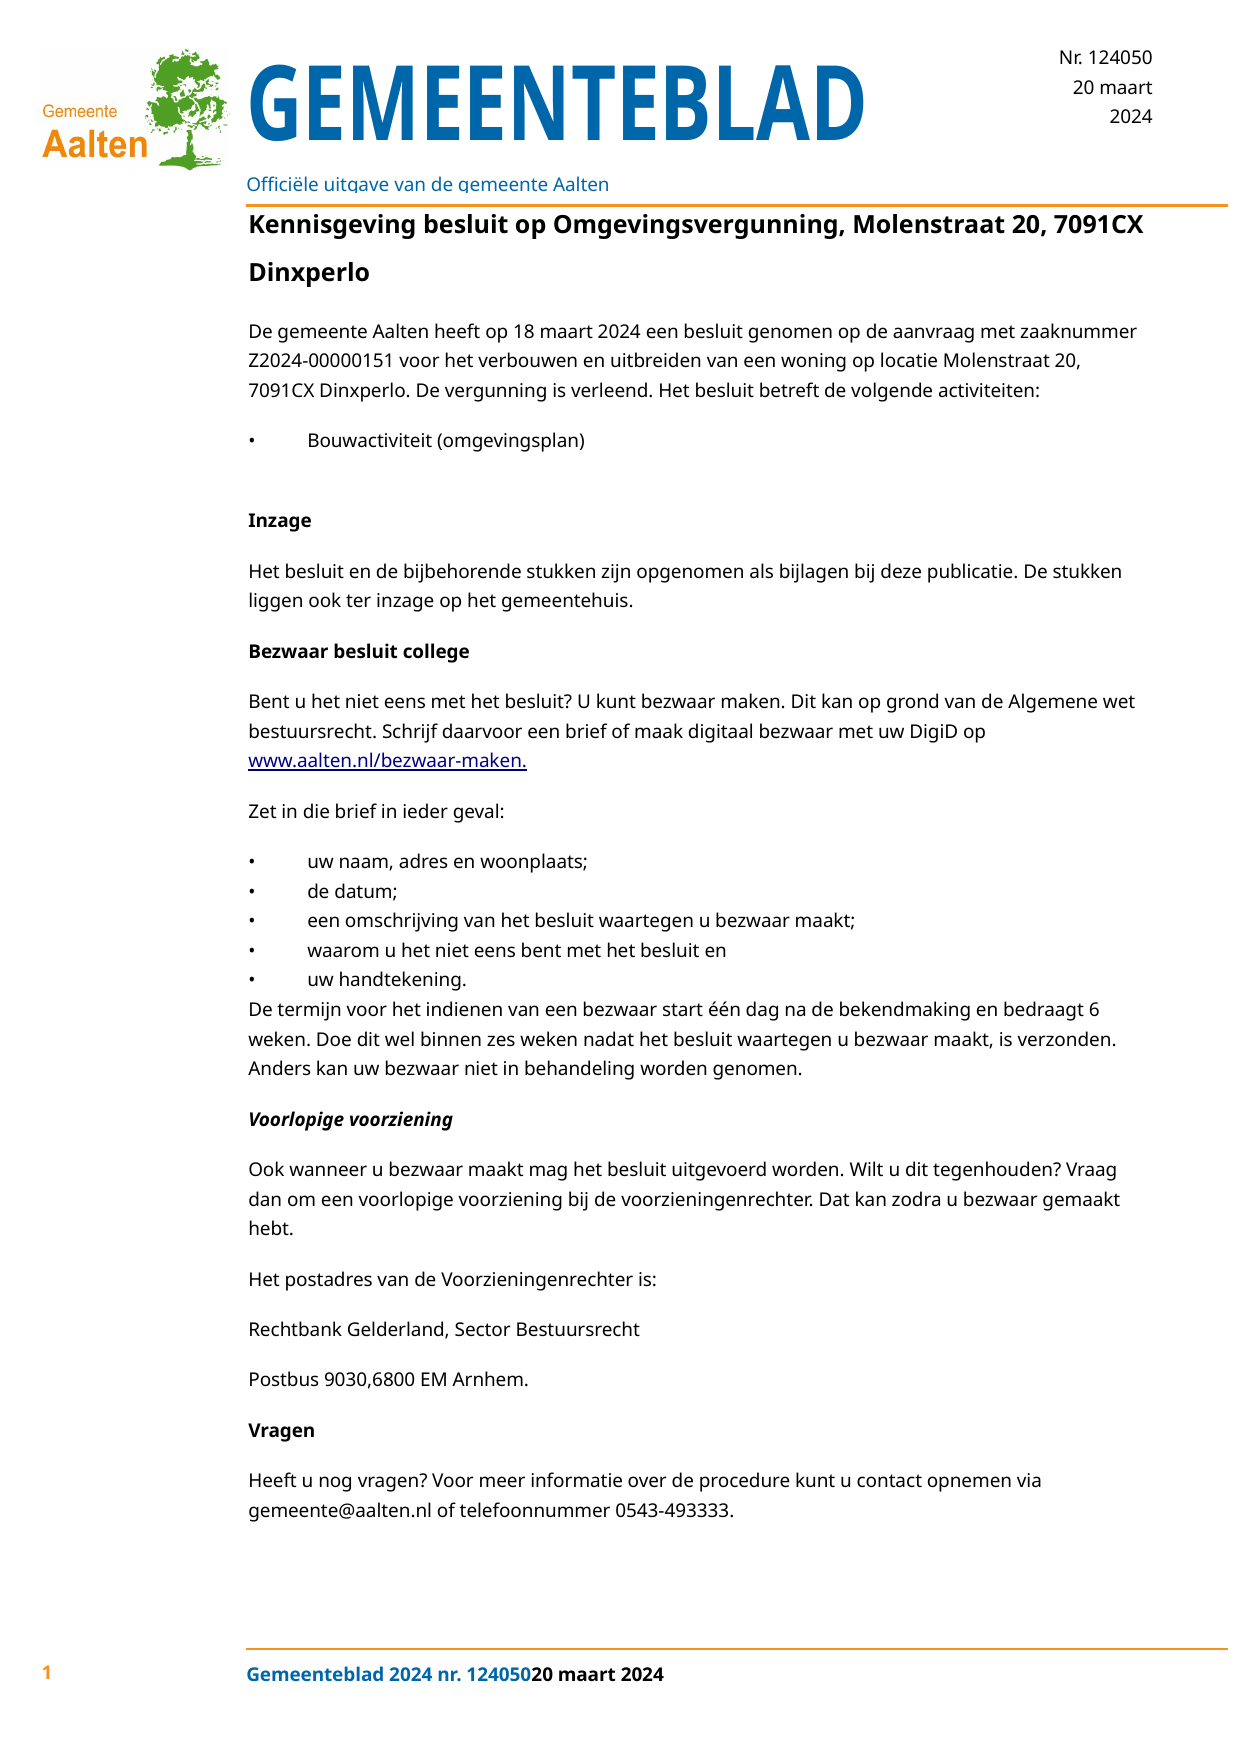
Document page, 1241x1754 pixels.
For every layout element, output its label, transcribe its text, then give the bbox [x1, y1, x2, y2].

list een omschrijving van het besluit waartegen u bezwaar maakt; [248, 907, 1152, 933]
text De gemeente Aalten heeft op 18 maart 2024 een besluit genomen op de aanvraag met zaaknummer Z2024-00000151 voor het verbouwen en uitbreiden van een woning op locatie Molenstraat 20, 7091CX Dinxperlo. De vergunning is verleend. Het besluit betreft de volgende activiteiten: [248, 318, 1152, 403]
text Kennisgeving besluit op Omgevingsvergunning, Molenstraat 20, 7091CX Dinxperlo [248, 207, 1152, 288]
text Het besluit en de bijbehorende stukken zijn opgenomen als bijlagen bij deze publicatie. De stukken liggen ook ter inzage op het gemeentehuis. [248, 558, 1152, 613]
list Bouwactiviteit (omgevingsplan) [248, 427, 1152, 453]
text Vragen [248, 1417, 1152, 1443]
text Heeft u nog vragen? Voor meer informatie over de procedure kunt u contact opnemen via gemeente@aalten.nl of telefoonnummer 0543-493333. [248, 1467, 1152, 1523]
list uw handtekening. [248, 967, 1152, 992]
text Postbus 9030,6800 EM Arnhem. [248, 1367, 1152, 1392]
text Inzage [248, 507, 1152, 533]
list waarom u het niet eens bent met het besluit en [248, 937, 1152, 963]
list uw naam, adres en woonplaats; [248, 848, 1152, 874]
text Rechtbank Gelderland, Sector Bestuursrecht [248, 1316, 1152, 1342]
text Bezwaar besluit college [248, 638, 1152, 664]
text Bent u het niet eens met het besluit? U kunt bezwaar maken. Dit kan op grond van de Algemene wet bestuursrecht. Schrijf daarvoor een brief of maak digitaal bezwaar met uw DigiD op www.aalten.nl/bezwaar-maken. [248, 688, 1152, 773]
picture [41, 47, 231, 172]
text Voorlopige voorziening [248, 1106, 1152, 1132]
text De termijn voor het indienen van een bezwaar start één dag na de bekendmaking en bedraagt 6 weken. Doe dit wel binnen zes weken nadat het besluit waartegen u bezwaar maakt, is verzonden. Anders kan uw bezwaar niet in behandeling worden genomen. [248, 996, 1152, 1081]
text Het postadres van de Voorzieningenrechter is: [248, 1266, 1152, 1292]
list de datum; [248, 878, 1152, 904]
text Zet in die brief in ieder geval: [248, 798, 1152, 824]
text Ook wanneer u bezwaar maakt mag het besluit uitgevoerd worden. Wilt u dit tegenhouden? Vraag dan om een voorlopige voorziening bij de voorzieningenrechter. Dat kan zodra u bezwaar gemaakt hebt. [248, 1156, 1152, 1241]
